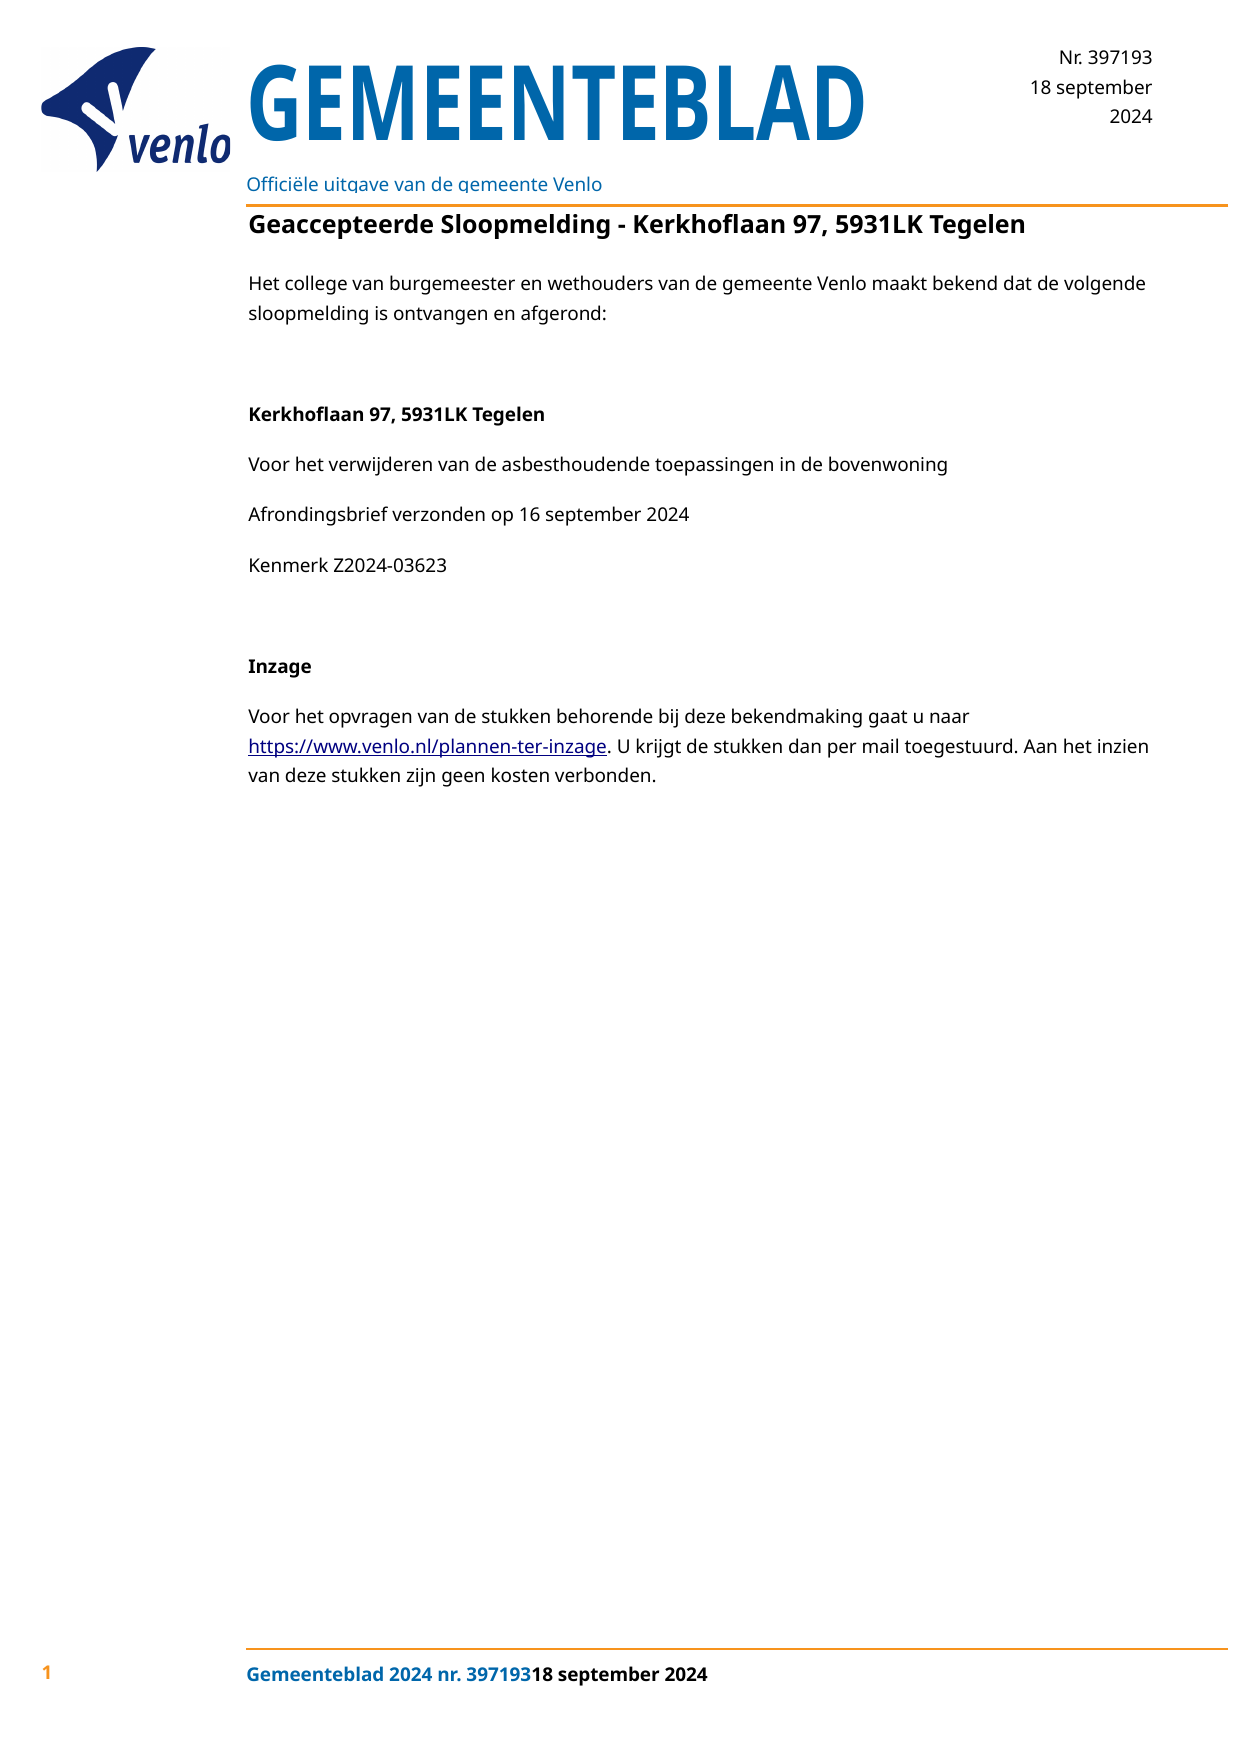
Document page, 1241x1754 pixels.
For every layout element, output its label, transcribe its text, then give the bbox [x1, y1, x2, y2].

text Kerkhoflaan 97, 5931LK Tegelen [248, 401, 1152, 426]
text Kenmerk Z2024-03623 [248, 552, 1152, 578]
text Het college van burgemeester en wethouders van de gemeente Venlo maakt bekend dat de volgende sloopmelding is ontvangen en afgerond: [248, 270, 1152, 326]
text Inzage [248, 653, 1152, 678]
text Afrondingsbrief verzonden op 16 september 2024 [248, 502, 1152, 527]
picture [41, 47, 231, 172]
text Voor het verwijderen van de asbesthoudende toepassingen in de bovenwoning [248, 451, 1152, 477]
text Geaccepteerde Sloopmelding - Kerkhoflaan 97, 5931LK Tegelen [248, 207, 1152, 241]
text Voor het opvragen van de stukken behorende bij deze bekendmaking gaat u naar https://www.venlo.nl/plannen-ter-inzage. U krijgt de stukken dan per mail toegestuurd. Aan het inzien van deze stukken zijn geen kosten verbonden. [248, 703, 1152, 788]
